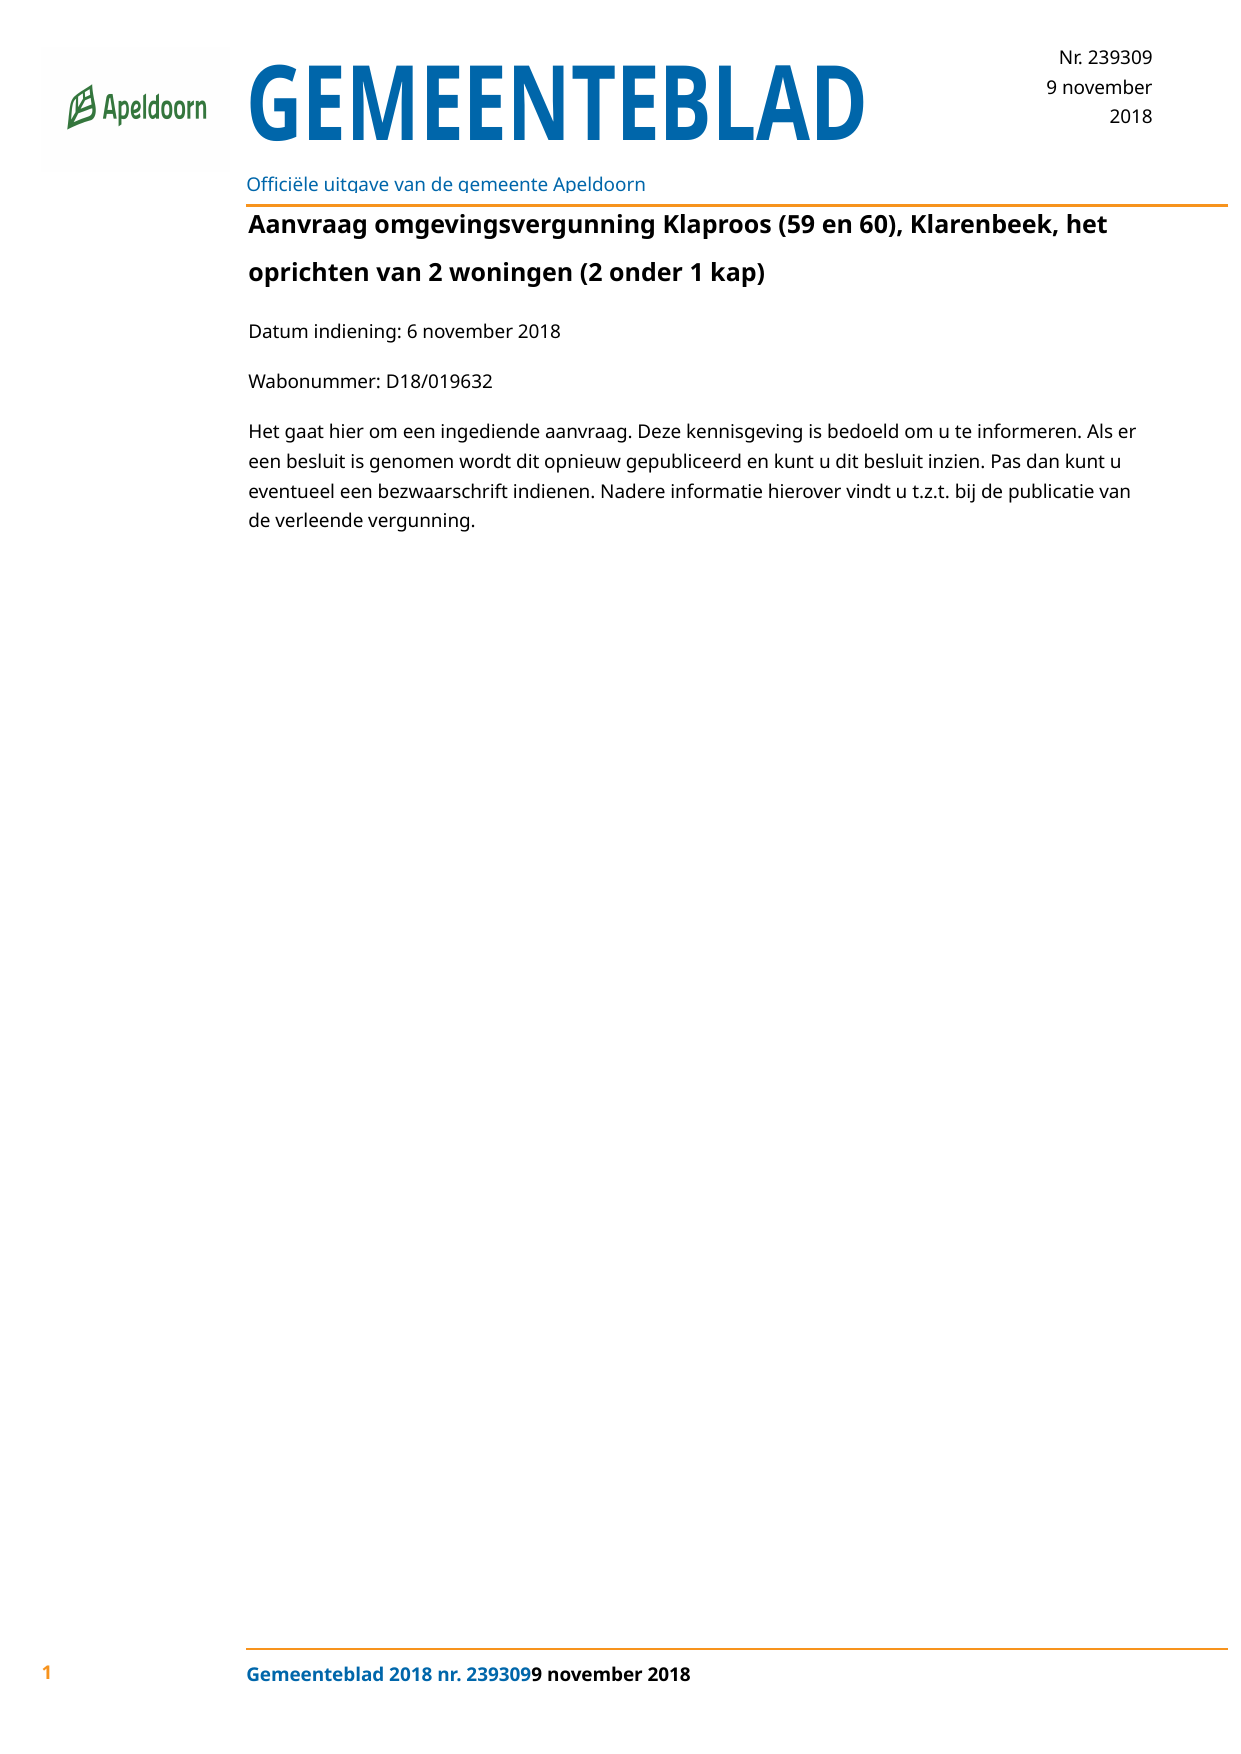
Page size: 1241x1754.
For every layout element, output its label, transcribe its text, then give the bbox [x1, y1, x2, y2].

text Wabonummer: D18/019632 [248, 368, 1152, 394]
text Het gaat hier om een ingediende aanvraag. Deze kennisgeving is bedoeld om u te informeren. Als er een besluit is genomen wordt dit opnieuw gepubliceerd en kunt u dit besluit inzien. Pas dan kunt u eventueel een bezwaarschrift indienen. Nadere informatie hierover vindt u t.z.t. bij de publicatie van de verleende vergunning. [248, 419, 1152, 533]
text Datum indiening: 6 november 2018 [248, 318, 1152, 344]
text Aanvraag omgevingsvergunning Klaproos (59 en 60), Klarenbeek, het oprichten van 2 woningen (2 onder 1 kap) [248, 207, 1152, 288]
picture [41, 47, 231, 172]
